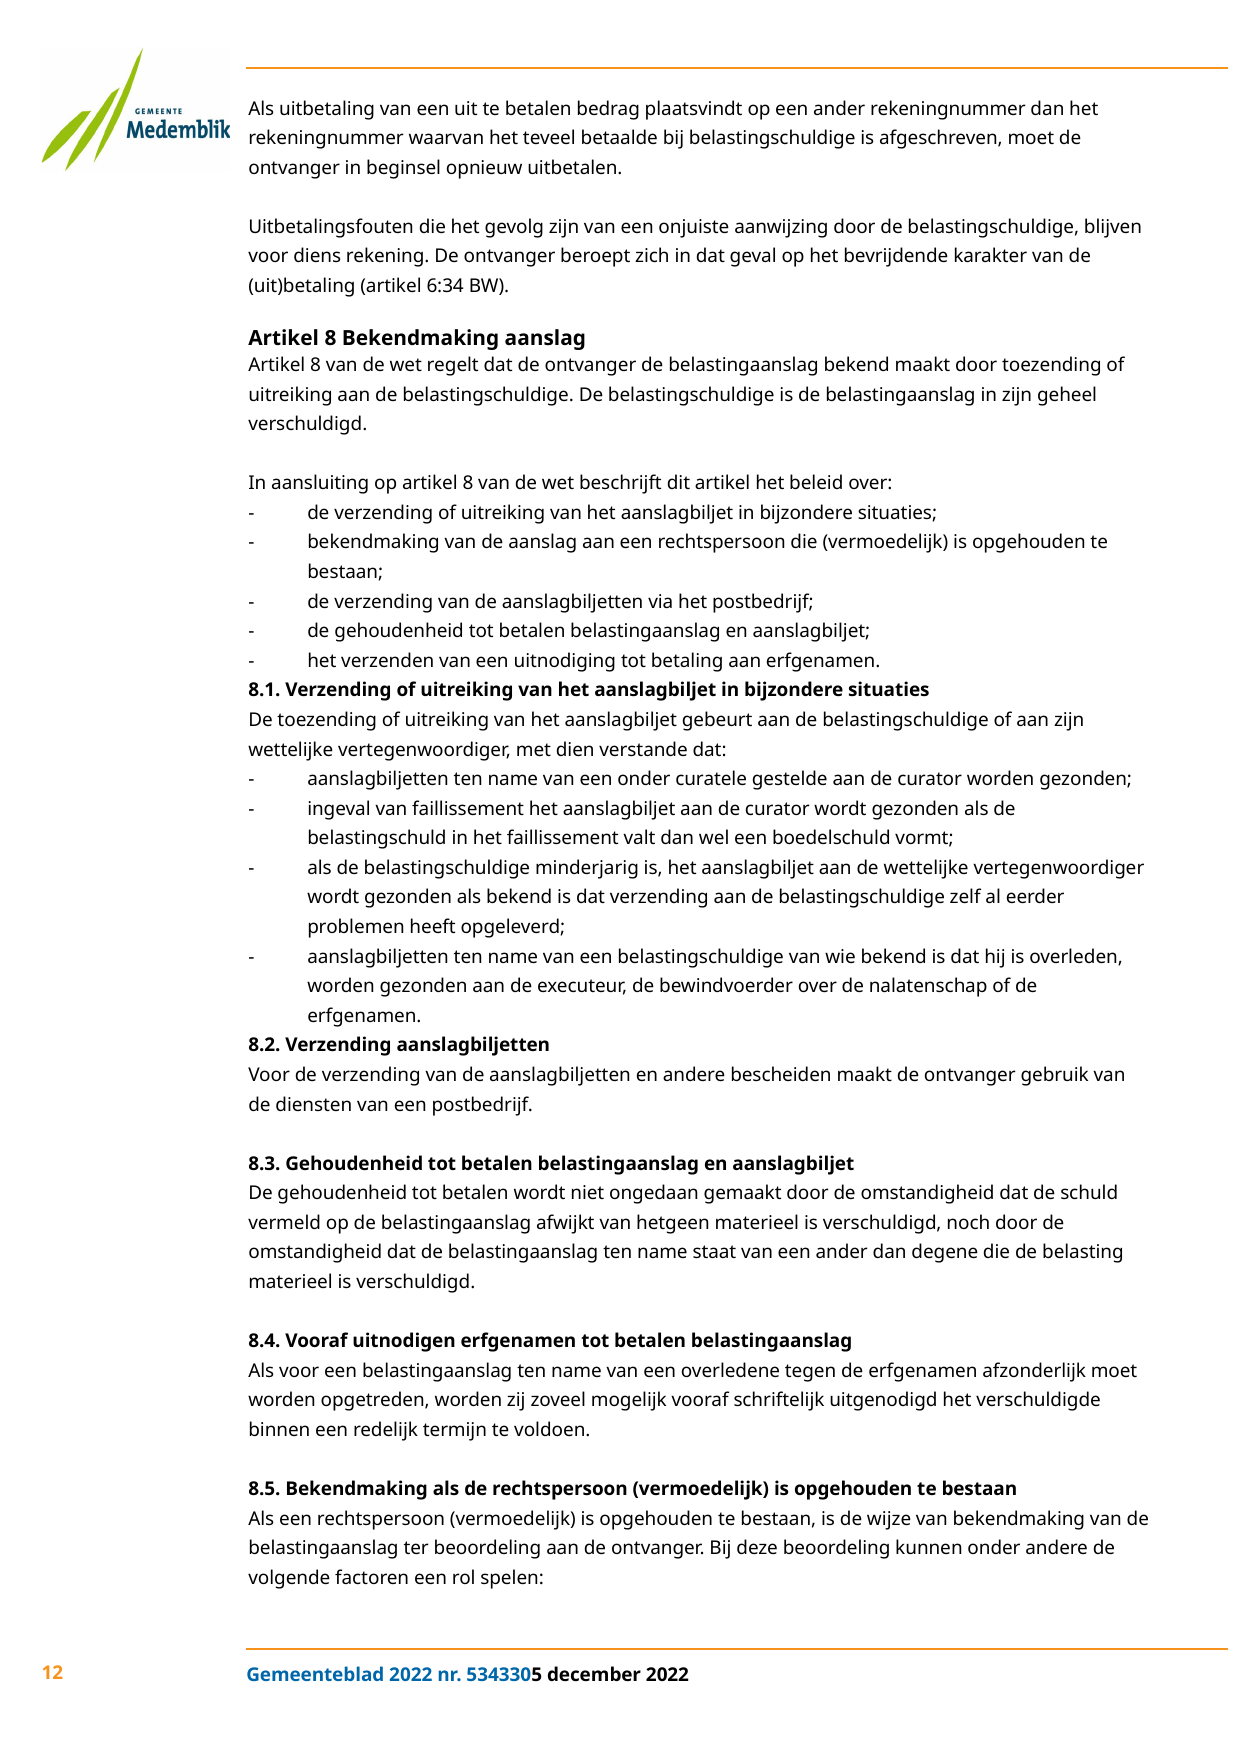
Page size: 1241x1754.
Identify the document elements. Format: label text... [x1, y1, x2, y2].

text In aansluiting op artikel 8 van de wet beschrijft dit artikel het beleid over: [248, 469, 1152, 495]
list aanslagbiljetten ten name van een belastingschuldige van wie bekend is dat hij is overleden, worden gezonden aan de executeur, de bewindvoerder over de nalatenschap of de erfgenamen. [248, 943, 1152, 1028]
list het verzenden van een uitnodiging tot betaling aan erfgenamen. [248, 647, 1152, 673]
text Als uitbetaling van een uit te betalen bedrag plaatsvindt op een ander rekeningnummer dan het rekeningnummer waarvan het teveel betaalde bij belastingschuldige is afgeschreven, moet de ontvanger in beginsel opnieuw uitbetalen. [248, 95, 1152, 180]
list ingeval van faillissement het aanslagbiljet aan de curator wordt gezonden als de belastingschuld in het faillissement valt dan wel een boedelschuld vormt; [248, 795, 1152, 850]
text 8.1. Verzending of uitreiking van het aanslagbiljet in bijzondere situaties [248, 677, 1152, 702]
list bekendmaking van de aanslag aan een rechtspersoon die (vermoedelijk) is opgehouden te bestaan; [248, 529, 1152, 584]
text Uitbetalingsfouten die het gevolg zijn van een onjuiste aanwijzing door de belastingschuldige, blijven voor diens rekening. De ontvanger beroept zich in dat geval op het bevrijdende karakter van de (uit)betaling (artikel 6:34 BW). [248, 213, 1152, 298]
list als de belastingschuldige minderjarig is, het aanslagbiljet aan de wettelijke vertegenwoordiger wordt gezonden als bekend is dat verzending aan de belastingschuldige zelf al eerder problemen heeft opgeleverd; [248, 854, 1152, 939]
list de verzending van de aanslagbiljetten via het postbedrijf; [248, 588, 1152, 613]
text Artikel 8 van de wet regelt dat de ontvanger de belastingaanslag bekend maakt door toezending of uitreiking aan de belastingschuldige. De belastingschuldige is de belastingaanslag in zijn geheel verschuldigd. [248, 351, 1152, 436]
text 8.4. Vooraf uitnodigen erfgenamen tot betalen belastingaanslag [248, 1327, 1152, 1353]
text Voor de verzending van de aanslagbiljetten en andere bescheiden maakt de ontvanger gebruik van de diensten van een postbedrijf. [248, 1061, 1152, 1116]
text Als een rechtspersoon (vermoedelijk) is opgehouden te bestaan, is de wijze van bekendmaking van de belastingaanslag ter beoordeling aan de ontvanger. Bij deze beoordeling kunnen onder andere de volgende factoren een rol spelen: [248, 1505, 1152, 1590]
text De gehoudenheid tot betalen wordt niet ongedaan gemaakt door de omstandigheid dat de schuld vermeld op de belastingaanslag afwijkt van hetgeen materieel is verschuldigd, noch door de omstandigheid dat de belastingaanslag ten name staat van een ander dan degene die de belasting materieel is verschuldigd. [248, 1179, 1152, 1294]
list de verzending of uitreiking van het aanslagbiljet in bijzondere situaties; [248, 499, 1152, 525]
list de gehoudenheid tot betalen belastingaanslag en aanslagbiljet; [248, 617, 1152, 643]
text Artikel 8 Bekendmaking aanslag [248, 323, 1152, 351]
text Als voor een belastingaanslag ten name van een overledene tegen de erfgenamen afzonderlijk moet worden opgetreden, worden zij zoveel mogelijk vooraf schriftelijk uitgenodigd het verschuldigde binnen een redelijk termijn te voldoen. [248, 1357, 1152, 1442]
text 8.3. Gehoudenheid tot betalen belastingaanslag en aanslagbiljet [248, 1150, 1152, 1176]
text 8.5. Bekendmaking als de rechtspersoon (vermoedelijk) is opgehouden te bestaan [248, 1475, 1152, 1501]
text De toezending of uitreiking van het aanslagbiljet gebeurt aan de belastingschuldige of aan zijn wettelijke vertegenwoordiger, met dien verstande dat: [248, 706, 1152, 761]
text 8.2. Verzending aanslagbiljetten [248, 1032, 1152, 1057]
list aanslagbiljetten ten name van een onder curatele gestelde aan de curator worden gezonden; [248, 765, 1152, 791]
picture [41, 47, 231, 172]
